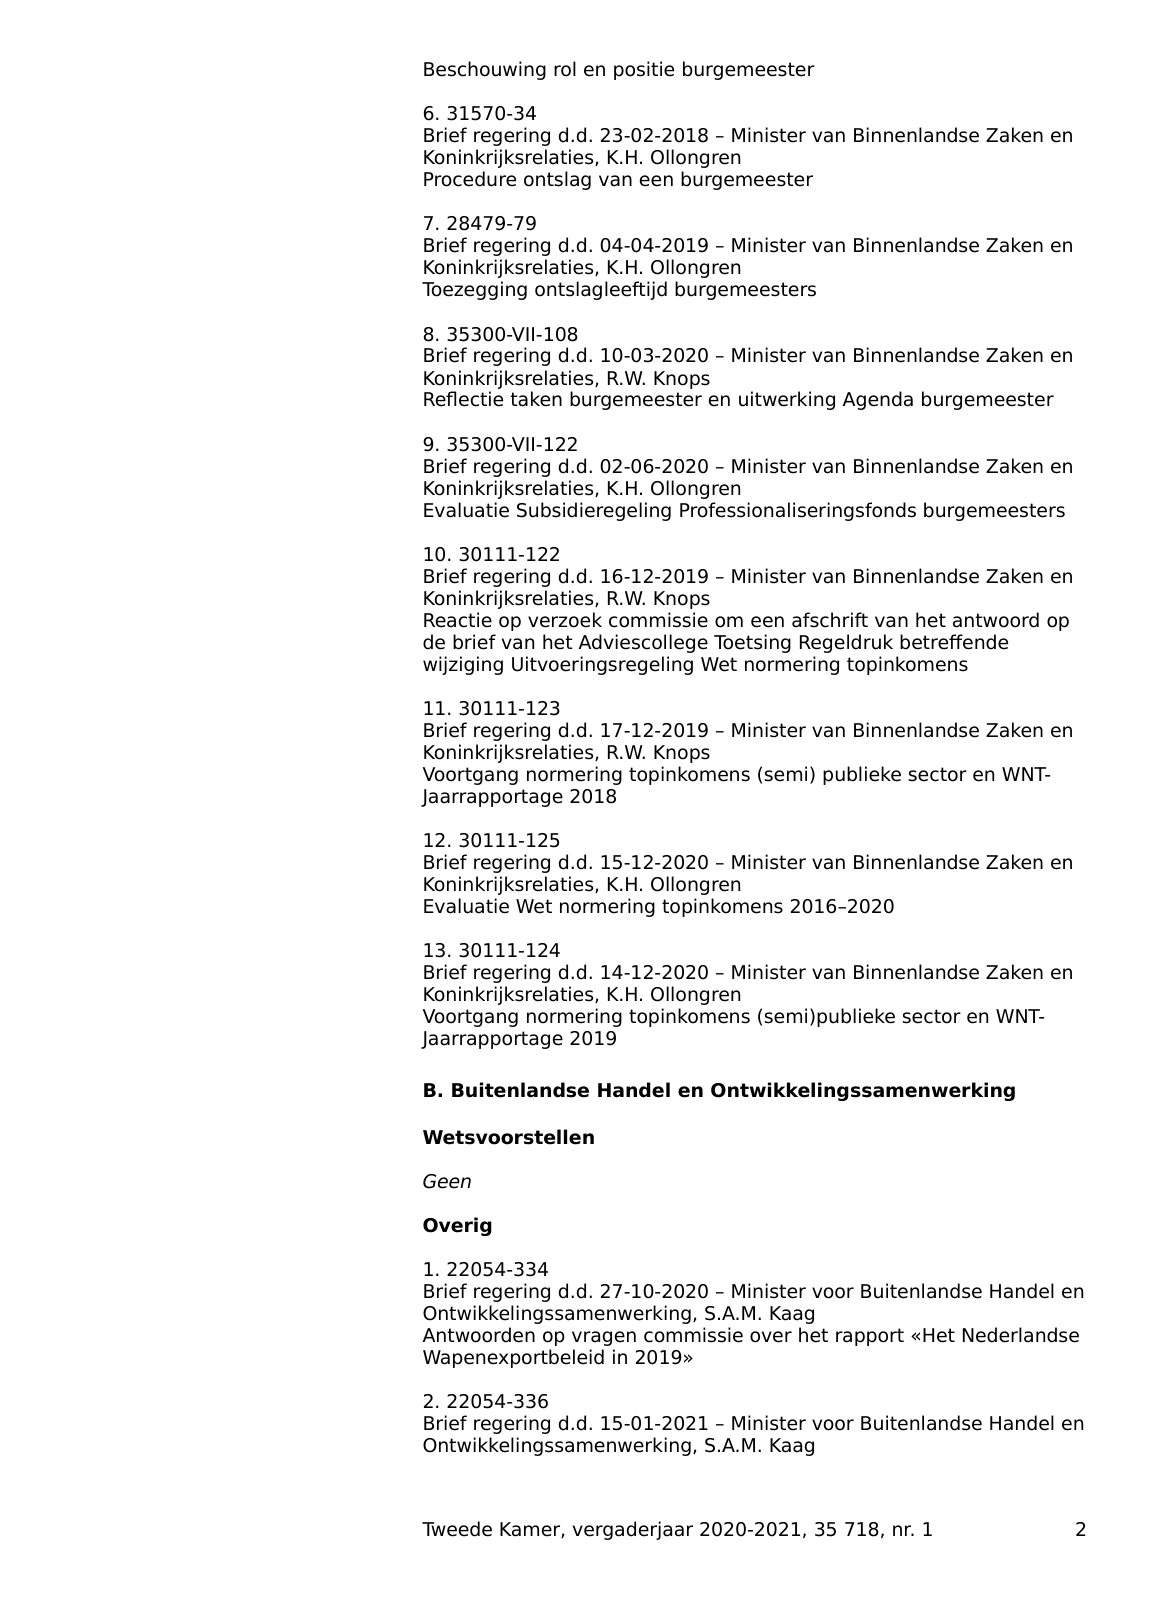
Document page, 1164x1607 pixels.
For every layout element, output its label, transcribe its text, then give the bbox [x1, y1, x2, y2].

text 13. 30111-124 [422, 940, 1087, 962]
text Evaluatie Subsidieregeling Professionaliseringsfonds burgemeesters [422, 499, 1087, 521]
text Reflectie taken burgemeester en uitwerking Agenda burgemeester [422, 389, 1087, 411]
text Antwoorden op vragen commissie over het rapport «Het Nederlandse [422, 1325, 1087, 1347]
text Beschouwing rol en positie burgemeester [422, 59, 1087, 81]
text Wapenexportbeleid in 2019» [422, 1347, 1087, 1369]
text Brief regering d.d. 17-12-2019 – Minister van Binnenlandse Zaken en Koninkrijksrelaties, R.W. Knops [422, 720, 1087, 764]
text Brief regering d.d. 16-12-2019 – Minister van Binnenlandse Zaken en Koninkrijksrelaties, R.W. Knops [422, 566, 1087, 609]
text Brief regering d.d. 04-04-2019 – Minister van Binnenlandse Zaken en Koninkrijksrelaties, K.H. Ollongren [422, 235, 1087, 279]
text 1. 22054-334 [422, 1259, 1087, 1281]
text Voortgang normering topinkomens (semi) publieke sector en WNT-Jaarrapportage 2018 [422, 764, 1087, 808]
text 6. 31570-34 [422, 103, 1087, 125]
text Evaluatie Wet normering topinkomens 2016–2020 [422, 896, 1087, 918]
text 8. 35300-VII-108 [422, 323, 1087, 345]
subtitle Overig [422, 1215, 1087, 1237]
text Brief regering d.d. 02-06-2020 – Minister van Binnenlandse Zaken en Koninkrijksrelaties, K.H. Ollongren [422, 456, 1087, 499]
text Toezegging ontslagleeftijd burgemeesters [422, 279, 1087, 301]
text 9. 35300-VII-122 [422, 433, 1087, 456]
text Brief regering d.d. 15-01-2021 – Minister voor Buitenlandse Handel en Ontwikkelingssamenwerking, S.A.M. Kaag [422, 1413, 1087, 1457]
text 2. 22054-336 [422, 1391, 1087, 1413]
subtitle B. Buitenlandse Handel en Ontwikkelingssamenwerking [422, 1080, 1087, 1102]
text 7. 28479-79 [422, 213, 1087, 235]
text Voortgang normering topinkomens (semi)publieke sector en WNT-Jaarrapportage 2019 [422, 1006, 1087, 1050]
text 10. 30111-122 [422, 544, 1087, 566]
subtitle Wetsvoorstellen [422, 1127, 1087, 1149]
text 12. 30111-125 [422, 830, 1087, 852]
subtitle Geen [422, 1171, 1087, 1193]
text Brief regering d.d. 14-12-2020 – Minister van Binnenlandse Zaken en Koninkrijksrelaties, K.H. Ollongren [422, 962, 1087, 1006]
text Brief regering d.d. 10-03-2020 – Minister van Binnenlandse Zaken en Koninkrijksrelaties, R.W. Knops [422, 345, 1087, 389]
text Brief regering d.d. 15-12-2020 – Minister van Binnenlandse Zaken en Koninkrijksrelaties, K.H. Ollongren [422, 852, 1087, 896]
text Brief regering d.d. 27-10-2020 – Minister voor Buitenlandse Handel en Ontwikkelingssamenwerking, S.A.M. Kaag [422, 1281, 1087, 1325]
text Brief regering d.d. 23-02-2018 – Minister van Binnenlandse Zaken en Koninkrijksrelaties, K.H. Ollongren [422, 125, 1087, 169]
text Procedure ontslag van een burgemeester [422, 169, 1087, 191]
text 11. 30111-123 [422, 698, 1087, 720]
text Reactie op verzoek commissie om een afschrift van het antwoord op de brief van het Adviescollege Toetsing Regeldruk betreffende wijziging Uitvoeringsregeling Wet normering topinkomens [422, 609, 1087, 676]
